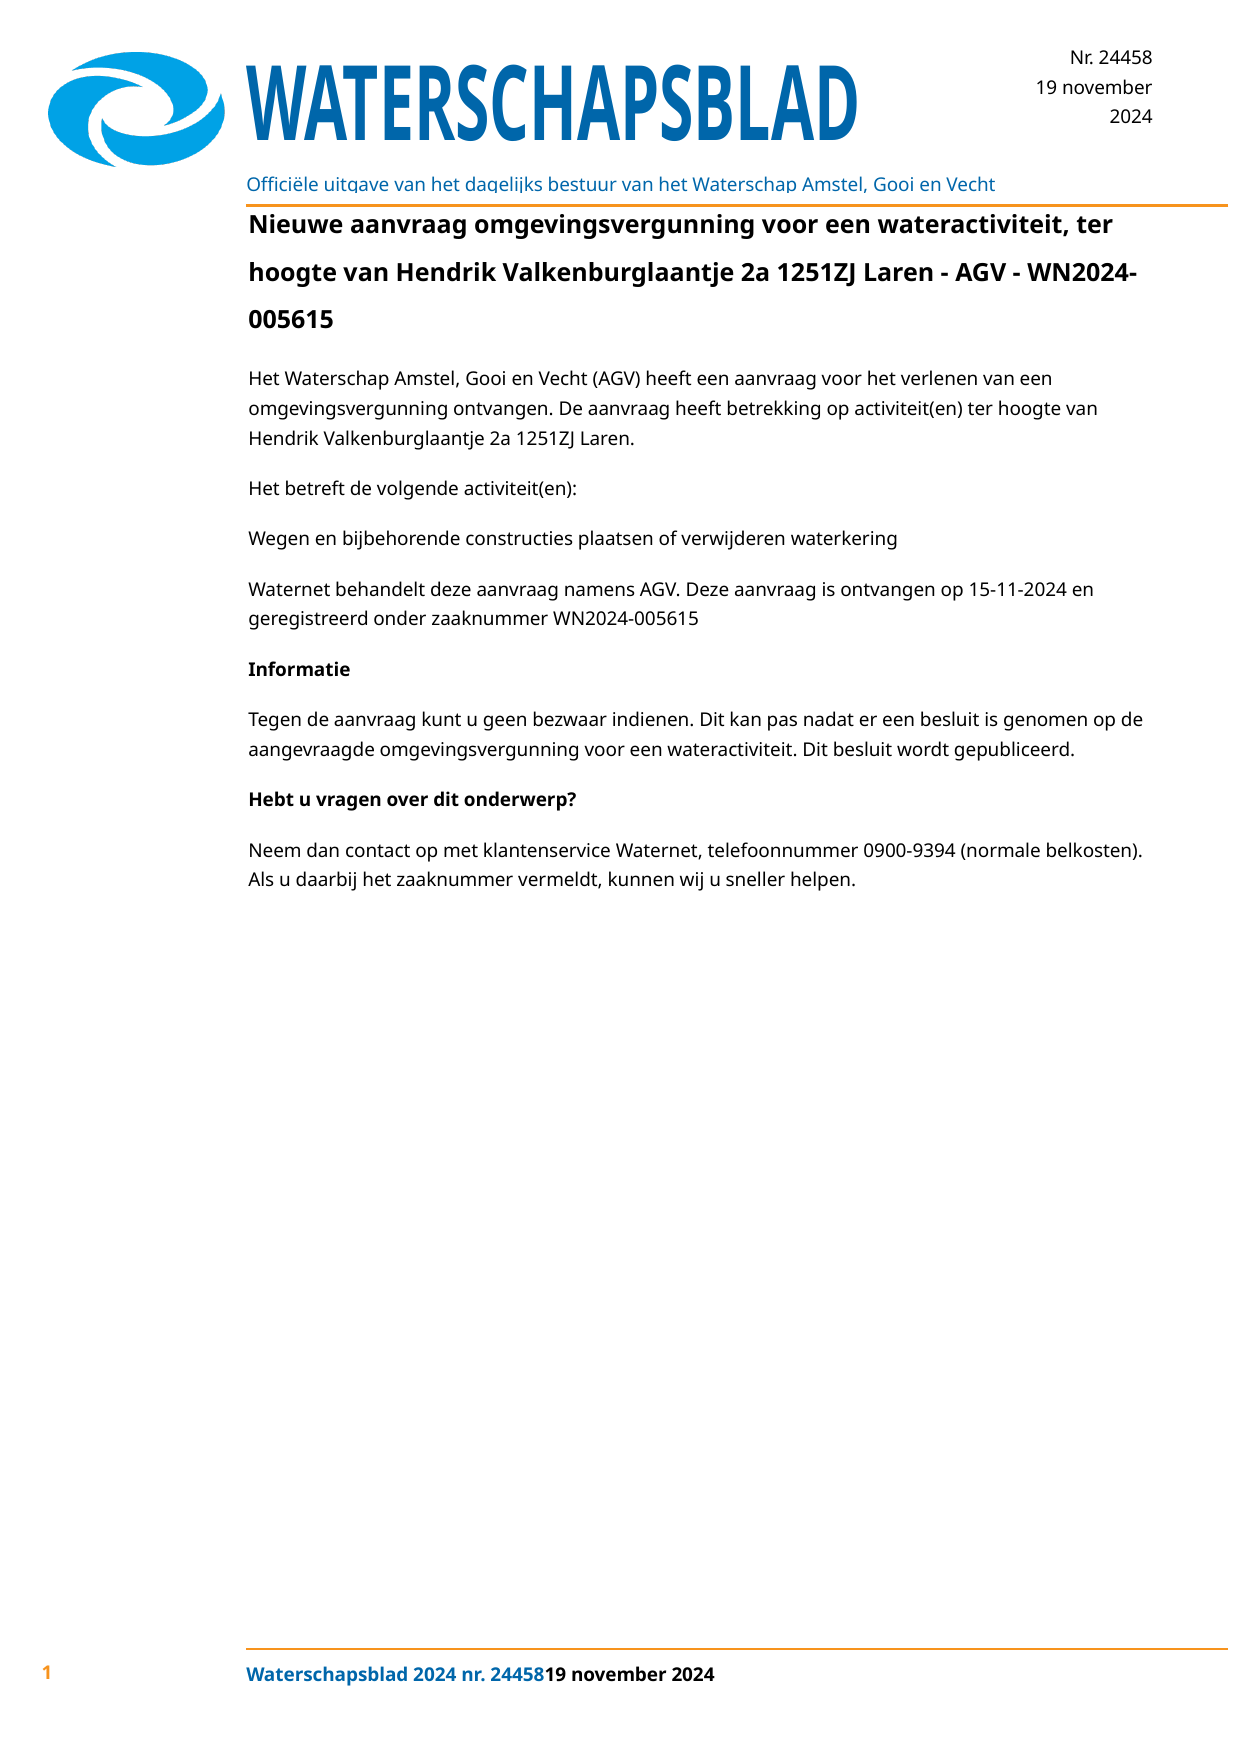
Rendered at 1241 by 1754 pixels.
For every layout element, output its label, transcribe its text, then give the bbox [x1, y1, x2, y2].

text Wegen en bijbehorende constructies plaatsen of verwijderen waterkering [248, 526, 1152, 551]
text Het Waterschap Amstel, Gooi en Vecht (AGV) heeft een aanvraag voor het verlenen van een omgevingsvergunning ontvangen. De aanvraag heeft betrekking op activiteit(en) ter hoogte van Hendrik Valkenburglaantje 2a 1251ZJ Laren. [248, 366, 1152, 450]
text Tegen de aanvraag kunt u geen bezwaar indienen. Dit kan pas nadat er een besluit is genomen op de aangevraagde omgevingsvergunning voor een wateractiviteit. Dit besluit wordt gepubliceerd. [248, 706, 1152, 762]
text Neem dan contact op met klantenservice Waternet, telefoonnummer 0900-9394 (normale belkosten). Als u daarbij het zaaknummer vermeldt, kunnen wij u sneller helpen. [248, 837, 1152, 892]
picture [41, 47, 231, 172]
text Informatie [248, 656, 1152, 682]
text Hebt u vragen over dit onderwerp? [248, 786, 1152, 812]
text Waternet behandelt deze aanvraag namens AGV. Deze aanvraag is ontvangen op 15-11-2024 en geregistreerd onder zaaknummer WN2024-005615 [248, 576, 1152, 631]
text Het betreft de volgende activiteit(en): [248, 475, 1152, 501]
text Nieuwe aanvraag omgevingsvergunning voor een wateractiviteit, ter hoogte van Hendrik Valkenburglaantje 2a 1251ZJ Laren - AGV - WN2024-005615 [248, 207, 1152, 336]
